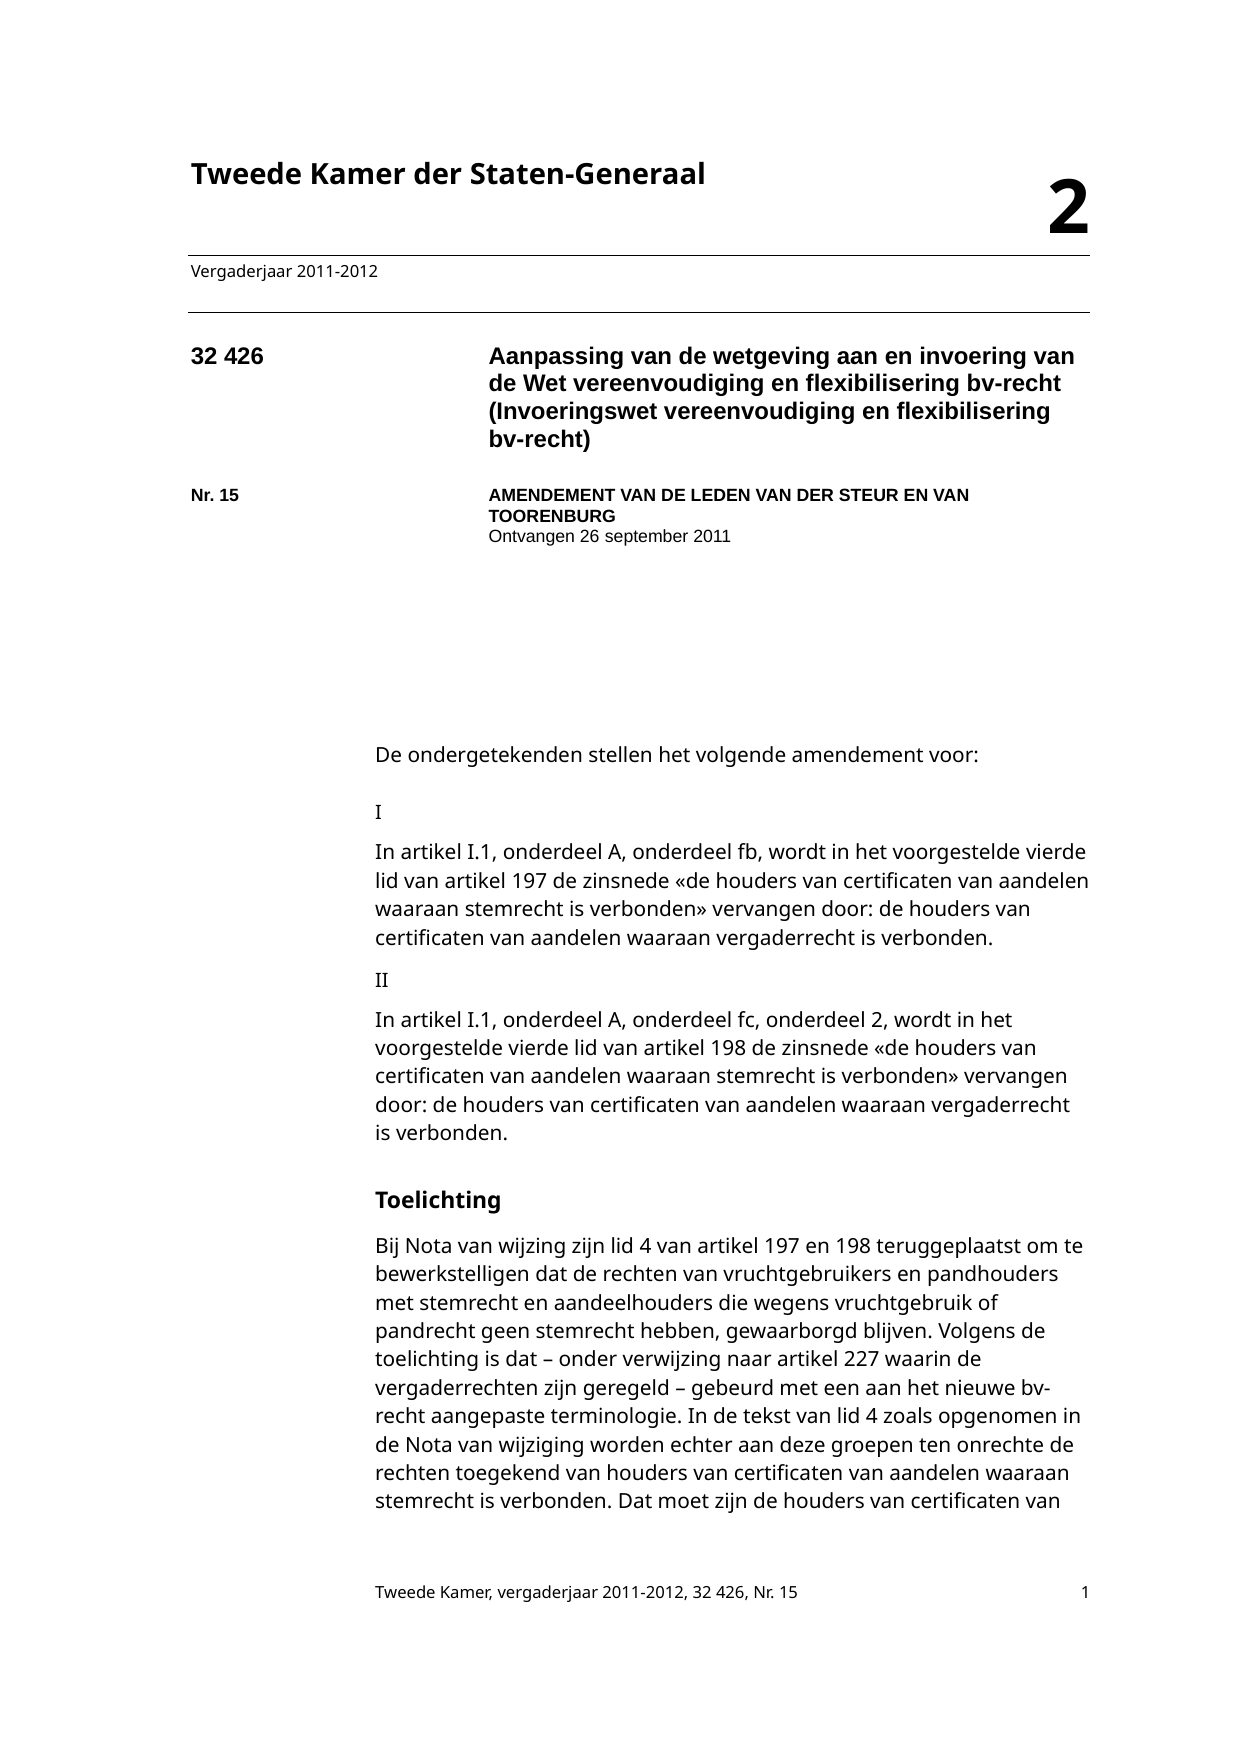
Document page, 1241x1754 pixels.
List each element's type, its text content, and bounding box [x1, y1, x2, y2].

table_cell Vergaderjaar 2011-2012 [188, 256, 485, 312]
table_cell 32 426 [188, 339, 485, 482]
text In artikel I.1, onderdeel A, onderdeel fb, wordt in het voorgestelde vierde lid van artikel 197 de zinsnede «de houders van certificaten van aandelen waaraan stemrecht is verbonden» vervangen door: de houders van certificaten van aandelen waaraan vergaderrecht is verbonden. [375, 837, 1090, 951]
text Bij Nota van wijzing zijn lid 4 van artikel 197 en 198 teruggeplaatst om te bewerkstelligen dat de rechten van vruchtgebruikers en pandhouders met stemrecht en aandeelhouders die wegens vruchtgebruik of pandrecht geen stemrecht hebben, gewaarborgd blijven. Volgens de toelichting is dat – onder verwijzing naar artikel 227 waarin de vergaderrechten zijn geregeld – gebeurd met een aan het nieuwe bv-recht aangepaste terminologie. In de tekst van lid 4 zoals opgenomen in de Nota van wijziging worden echter aan deze groepen ten onrechte de rechten toegekend van houders van certificaten van aandelen waaraan stemrecht is verbonden. Dat moet zijn de houders van certificaten van [375, 1231, 1090, 1515]
table_cell AMENDEMENT VAN DE LEDEN VAN DER STEUR EN VAN TOORENBURG Ontvangen 26 september 2011 [485, 482, 1090, 622]
subtitle Toelichting [375, 1184, 1090, 1216]
text II [375, 966, 1090, 993]
text I [375, 798, 1090, 826]
table_cell [188, 313, 485, 339]
table_header 2 [910, 150, 1090, 255]
table_cell Aanpassing van de wetgeving aan en invoering van de Wet vereenvoudiging en flexibilisering bv-recht (Invoeringswet vereenvoudiging en flexibilisering bv-recht) [485, 339, 1090, 482]
table_cell [485, 313, 1090, 339]
text In artikel I.1, onderdeel A, onderdeel fc, onderdeel 2, wordt in het voorgestelde vierde lid van artikel 198 de zinsnede «de houders van certificaten van aandelen waaraan stemrecht is verbonden» vervangen door: de houders van certificaten van aandelen waaraan vergaderrecht is verbonden. [375, 1005, 1090, 1147]
table_cell Nr. 15 [188, 482, 485, 622]
table_header Tweede Kamer der Staten-Generaal [188, 150, 909, 255]
text De ondergetekenden stellen het volgende amendement voor: [375, 740, 1090, 768]
table_cell [485, 256, 1090, 312]
